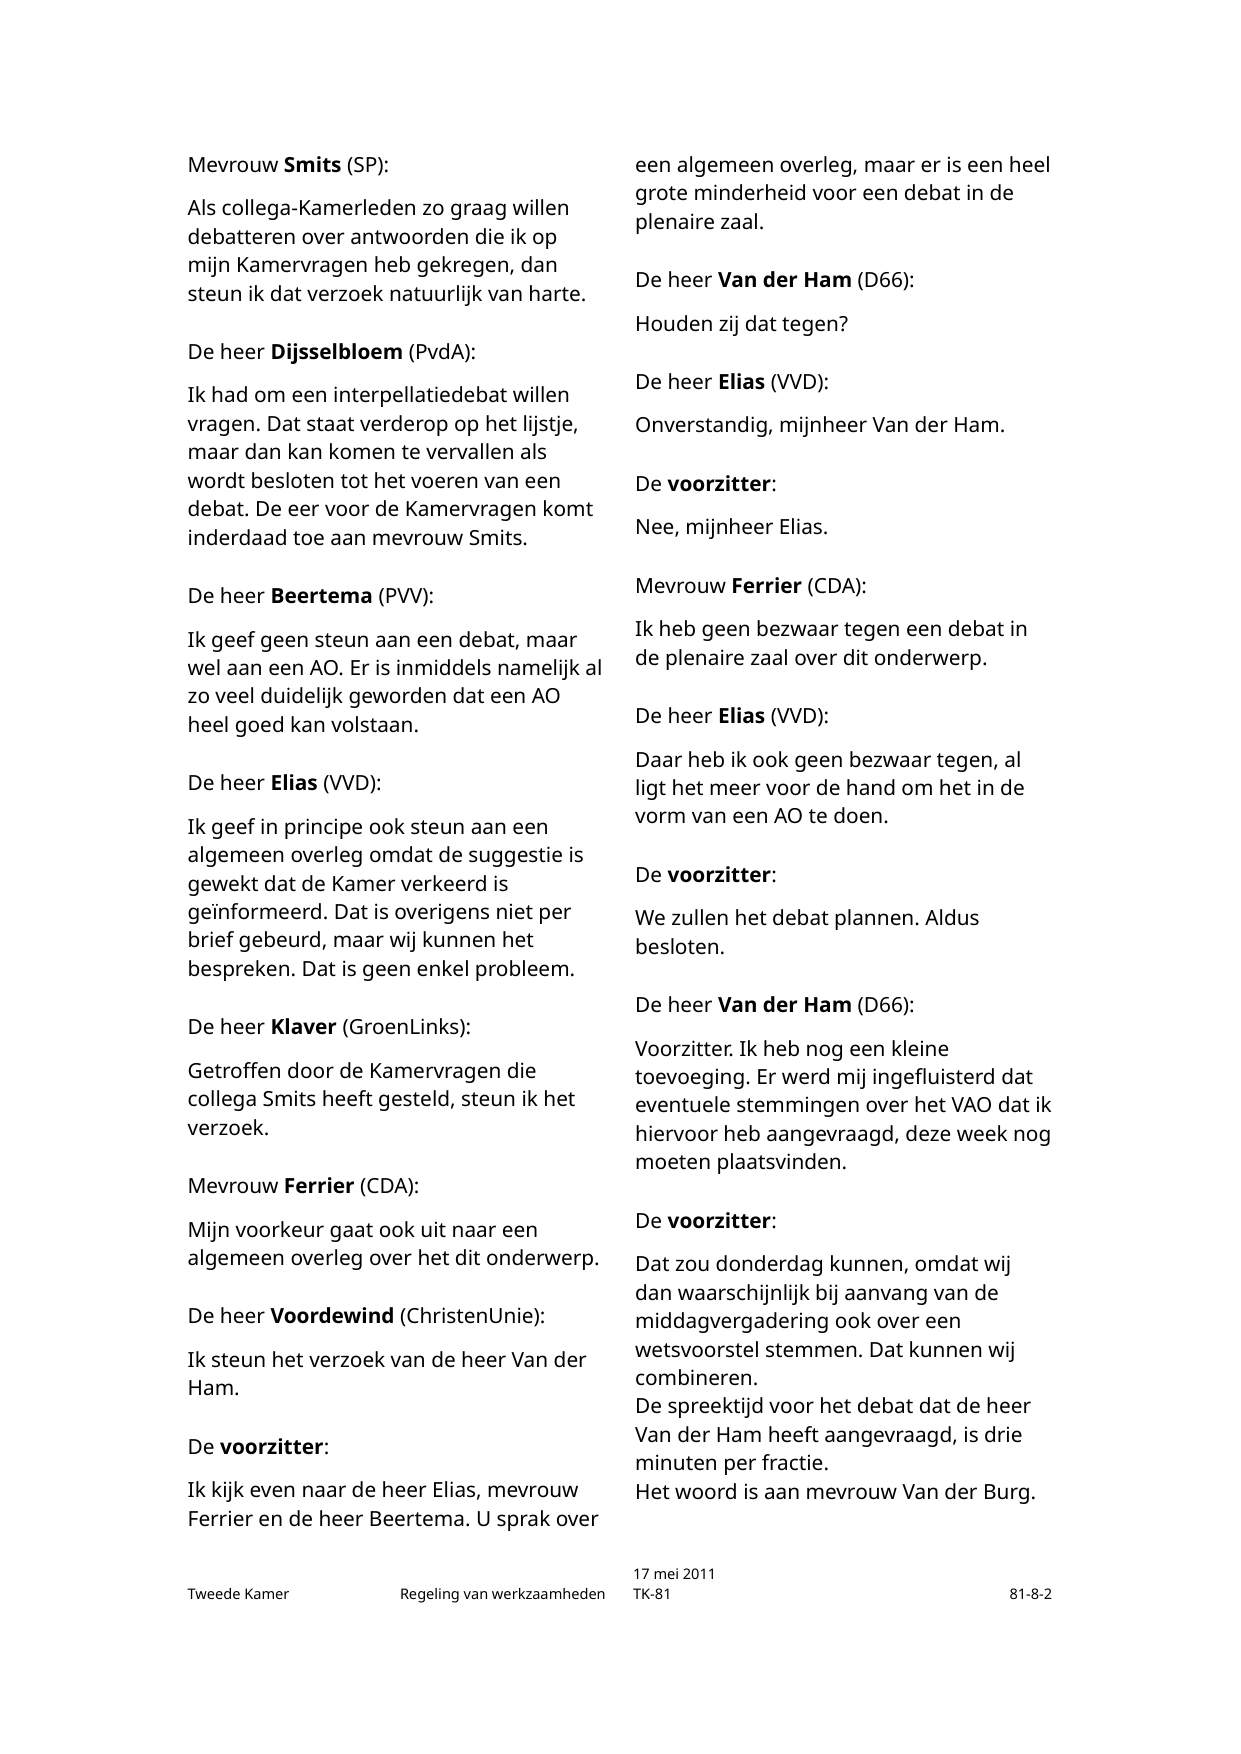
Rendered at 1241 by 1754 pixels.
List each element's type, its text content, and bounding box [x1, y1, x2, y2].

text een algemeen overleg, maar er is een heel grote minderheid voor een debat in de plenaire zaal. [635, 150, 1053, 235]
text De heer Van der Ham (D66): [635, 990, 1053, 1019]
text Ik kijk even naar de heer Elias, mevrouw Ferrier en de heer Beertema. U sprak over [187, 1475, 605, 1532]
text De spreektijd voor het debat dat de heer Van der Ham heeft aangevraagd, is drie minuten per fractie. [635, 1392, 1053, 1477]
text Ik geef in principe ook steun aan een algemeen overleg omdat de suggestie is gewekt dat de Kamer verkeerd is geïnformeerd. Dat is overigens niet per brief gebeurd, maar wij kunnen het bespreken. Dat is geen enkel probleem. [187, 812, 605, 982]
text De heer Van der Ham (D66): [635, 265, 1053, 294]
text Onverstandig, mijnheer Van der Ham. [635, 411, 1053, 439]
text De voorzitter: [187, 1432, 605, 1460]
text Houden zij dat tegen? [635, 309, 1053, 337]
text Mevrouw Ferrier (CDA): [187, 1171, 605, 1200]
text Mevrouw Smits (SP): [187, 150, 605, 178]
text De voorzitter: [635, 860, 1053, 888]
text Nee, mijnheer Elias. [635, 512, 1053, 541]
text Mevrouw Ferrier (CDA): [635, 571, 1053, 599]
text Mijn voorkeur gaat ook uit naar een algemeen overleg over het dit onderwerp. [187, 1215, 605, 1272]
text De heer Dijsselbloem (PvdA): [187, 337, 605, 366]
text Het woord is aan mevrouw Van der Burg. [635, 1477, 1053, 1505]
text Ik had om een interpellatiedebat willen vragen. Dat staat verderop op het lijstje, maar dan kan komen te vervallen als wordt besloten tot het voeren van een debat. De eer voor de Kamervragen komt inderdaad toe aan mevrouw Smits. [187, 381, 605, 551]
text Ik steun het verzoek van de heer Van der Ham. [187, 1345, 605, 1402]
text De heer Beertema (PVV): [187, 581, 605, 610]
text De heer Elias (VVD): [187, 768, 605, 797]
text De heer Voordewind (ChristenUnie): [187, 1302, 605, 1330]
text De voorzitter: [635, 469, 1053, 497]
text Voorzitter. Ik heb nog een kleine toevoeging. Er werd mij ingefluisterd dat eventuele stemmingen over het VAO dat ik hiervoor heb aangevraagd, deze week nog moeten plaatsvinden. [635, 1034, 1053, 1176]
text Getroffen door de Kamervragen die collega Smits heeft gesteld, steun ik het verzoek. [187, 1056, 605, 1141]
text De heer Elias (VVD): [635, 701, 1053, 730]
text De heer Elias (VVD): [635, 367, 1053, 396]
text Ik heb geen bezwaar tegen een debat in de plenaire zaal over dit onderwerp. [635, 614, 1053, 671]
text Ik geef geen steun aan een debat, maar wel aan een AO. Er is inmiddels namelijk al zo veel duidelijk geworden dat een AO heel goed kan volstaan. [187, 625, 605, 738]
text We zullen het debat plannen. Aldus besloten. [635, 903, 1053, 960]
text Daar heb ik ook geen bezwaar tegen, al ligt het meer voor de hand om het in de vorm van een AO te doen. [635, 745, 1053, 830]
text De voorzitter: [635, 1206, 1053, 1234]
text Als collega-Kamerleden zo graag willen debatteren over antwoorden die ik op mijn Kamervragen heb gekregen, dan steun ik dat verzoek natuurlijk van harte. [187, 193, 605, 307]
text Dat zou donderdag kunnen, omdat wij dan waarschijnlijk bij aanvang van de middagvergadering ook over een wetsvoorstel stemmen. Dat kunnen wij combineren. [635, 1249, 1053, 1392]
text De heer Klaver (GroenLinks): [187, 1012, 605, 1041]
